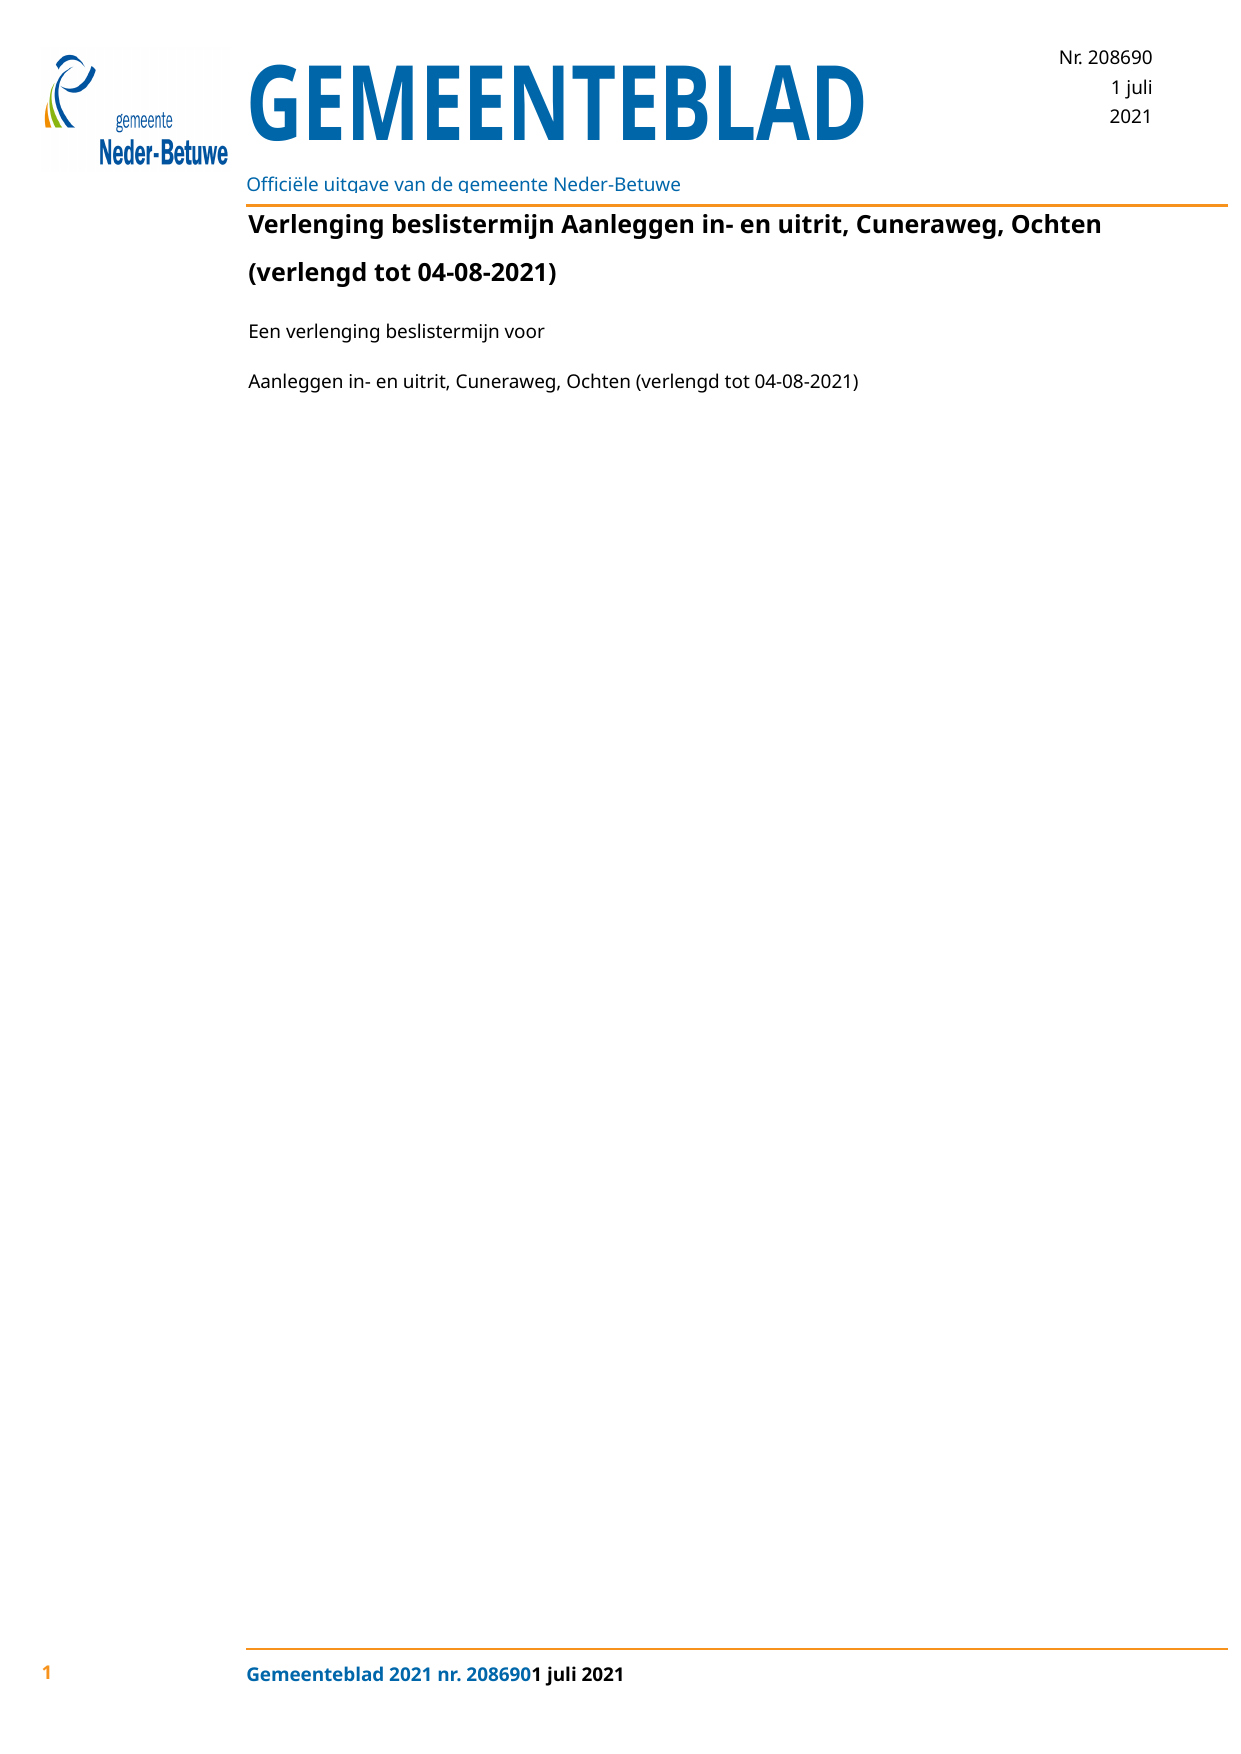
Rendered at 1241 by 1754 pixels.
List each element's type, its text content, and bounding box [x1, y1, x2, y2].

text Aanleggen in- en uitrit, Cuneraweg, Ochten (verlengd tot 04-08-2021) [248, 368, 1152, 394]
text Verlenging beslistermijn Aanleggen in- en uitrit, Cuneraweg, Ochten (verlengd tot 04-08-2021) [248, 207, 1152, 288]
text Een verlenging beslistermijn voor [248, 318, 1152, 344]
picture [41, 47, 231, 172]
